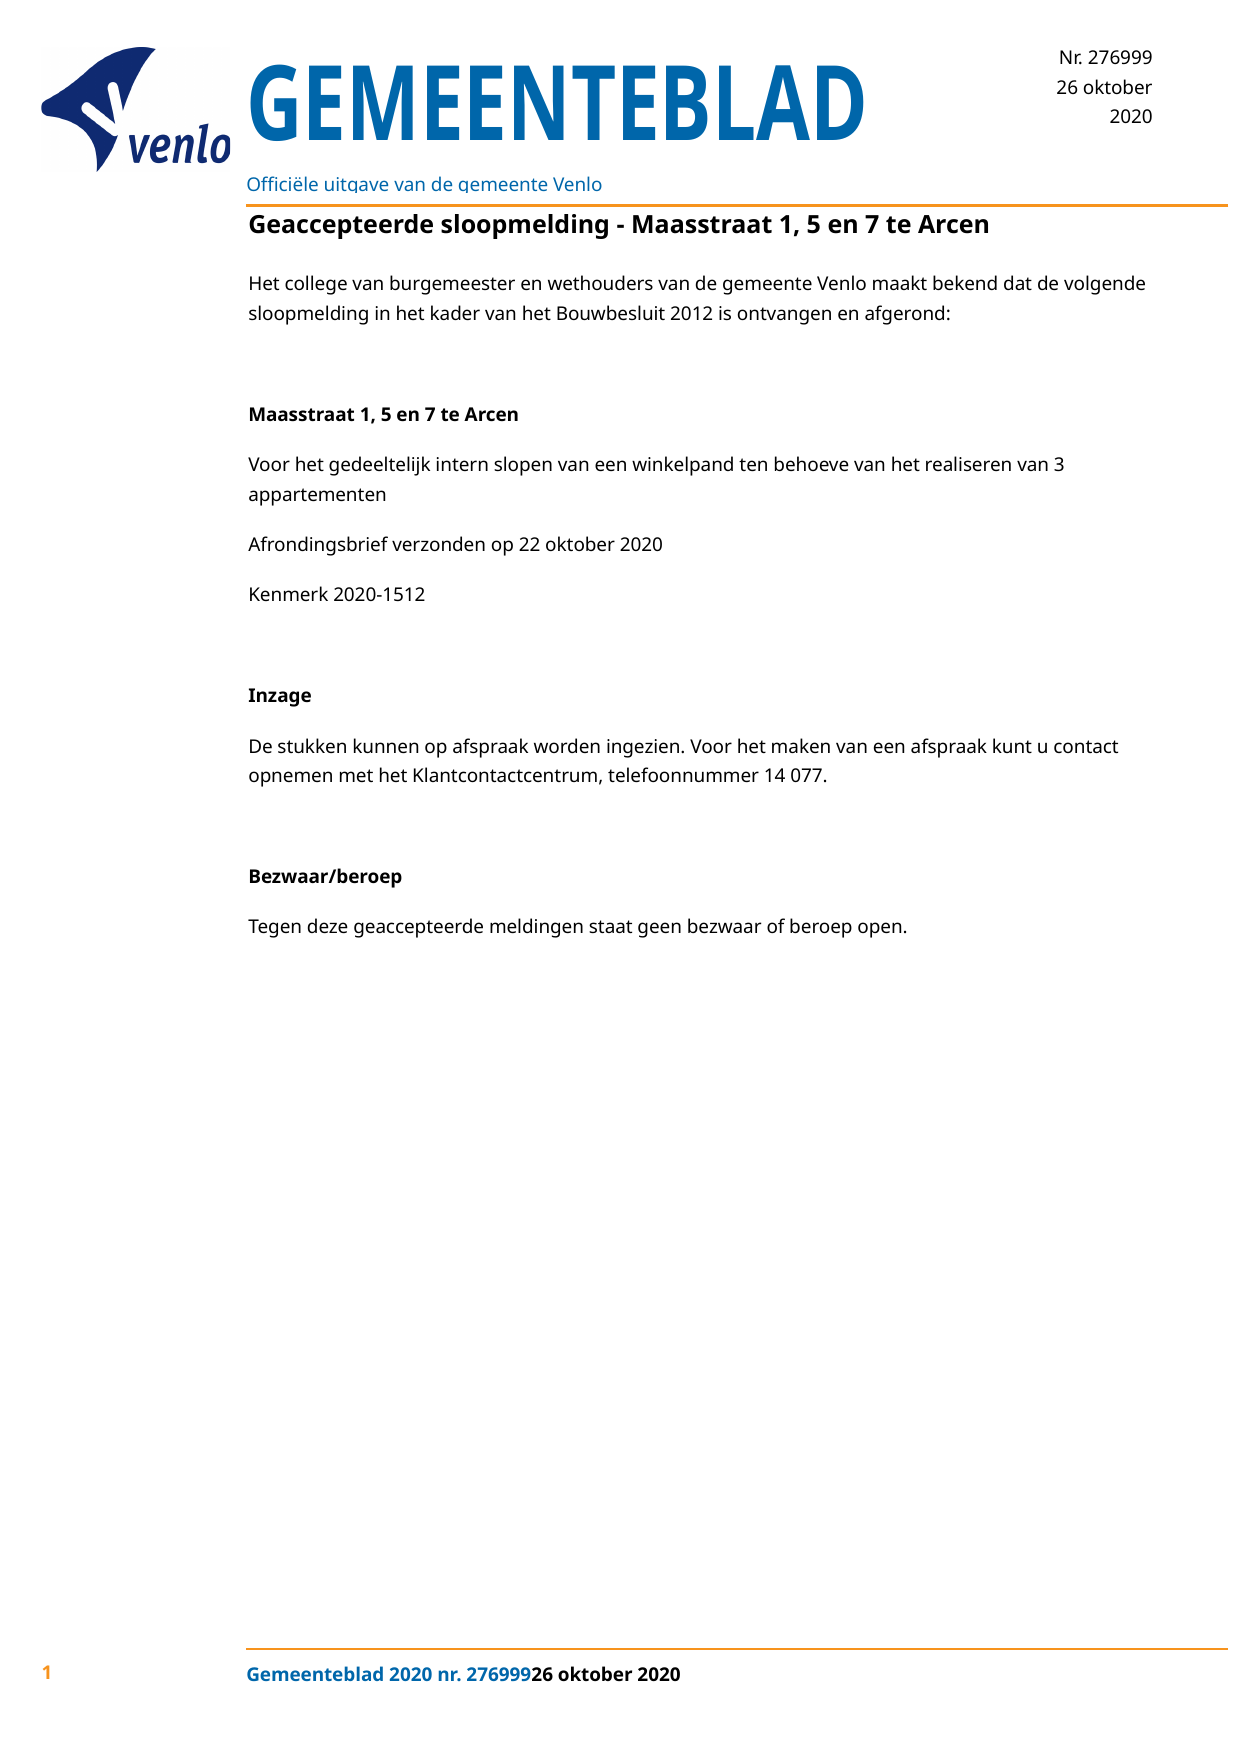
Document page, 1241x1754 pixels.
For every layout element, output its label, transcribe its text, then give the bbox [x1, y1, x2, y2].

text Het college van burgemeester en wethouders van de gemeente Venlo maakt bekend dat de volgende sloopmelding in het kader van het Bouwbesluit 2012 is ontvangen en afgerond: [248, 270, 1152, 326]
text Afrondingsbrief verzonden op 22 oktober 2020 [248, 531, 1152, 557]
text De stukken kunnen op afspraak worden ingezien. Voor het maken van een afspraak kunt u contact opnemen met het Klantcontactcentrum, telefoonnummer 14 077. [248, 733, 1152, 788]
text Tegen deze geaccepteerde meldingen staat geen bezwaar of beroep open. [248, 914, 1152, 939]
text Geaccepteerde sloopmelding - Maasstraat 1, 5 en 7 te Arcen [248, 207, 1152, 241]
text Kenmerk 2020-1512 [248, 582, 1152, 607]
text Inzage [248, 682, 1152, 708]
text Maasstraat 1, 5 en 7 te Arcen [248, 401, 1152, 426]
text Bezwaar/beroep [248, 863, 1152, 889]
text Voor het gedeeltelijk intern slopen van een winkelpand ten behoeve van het realiseren van 3 appartementen [248, 451, 1152, 506]
picture [41, 47, 231, 172]
